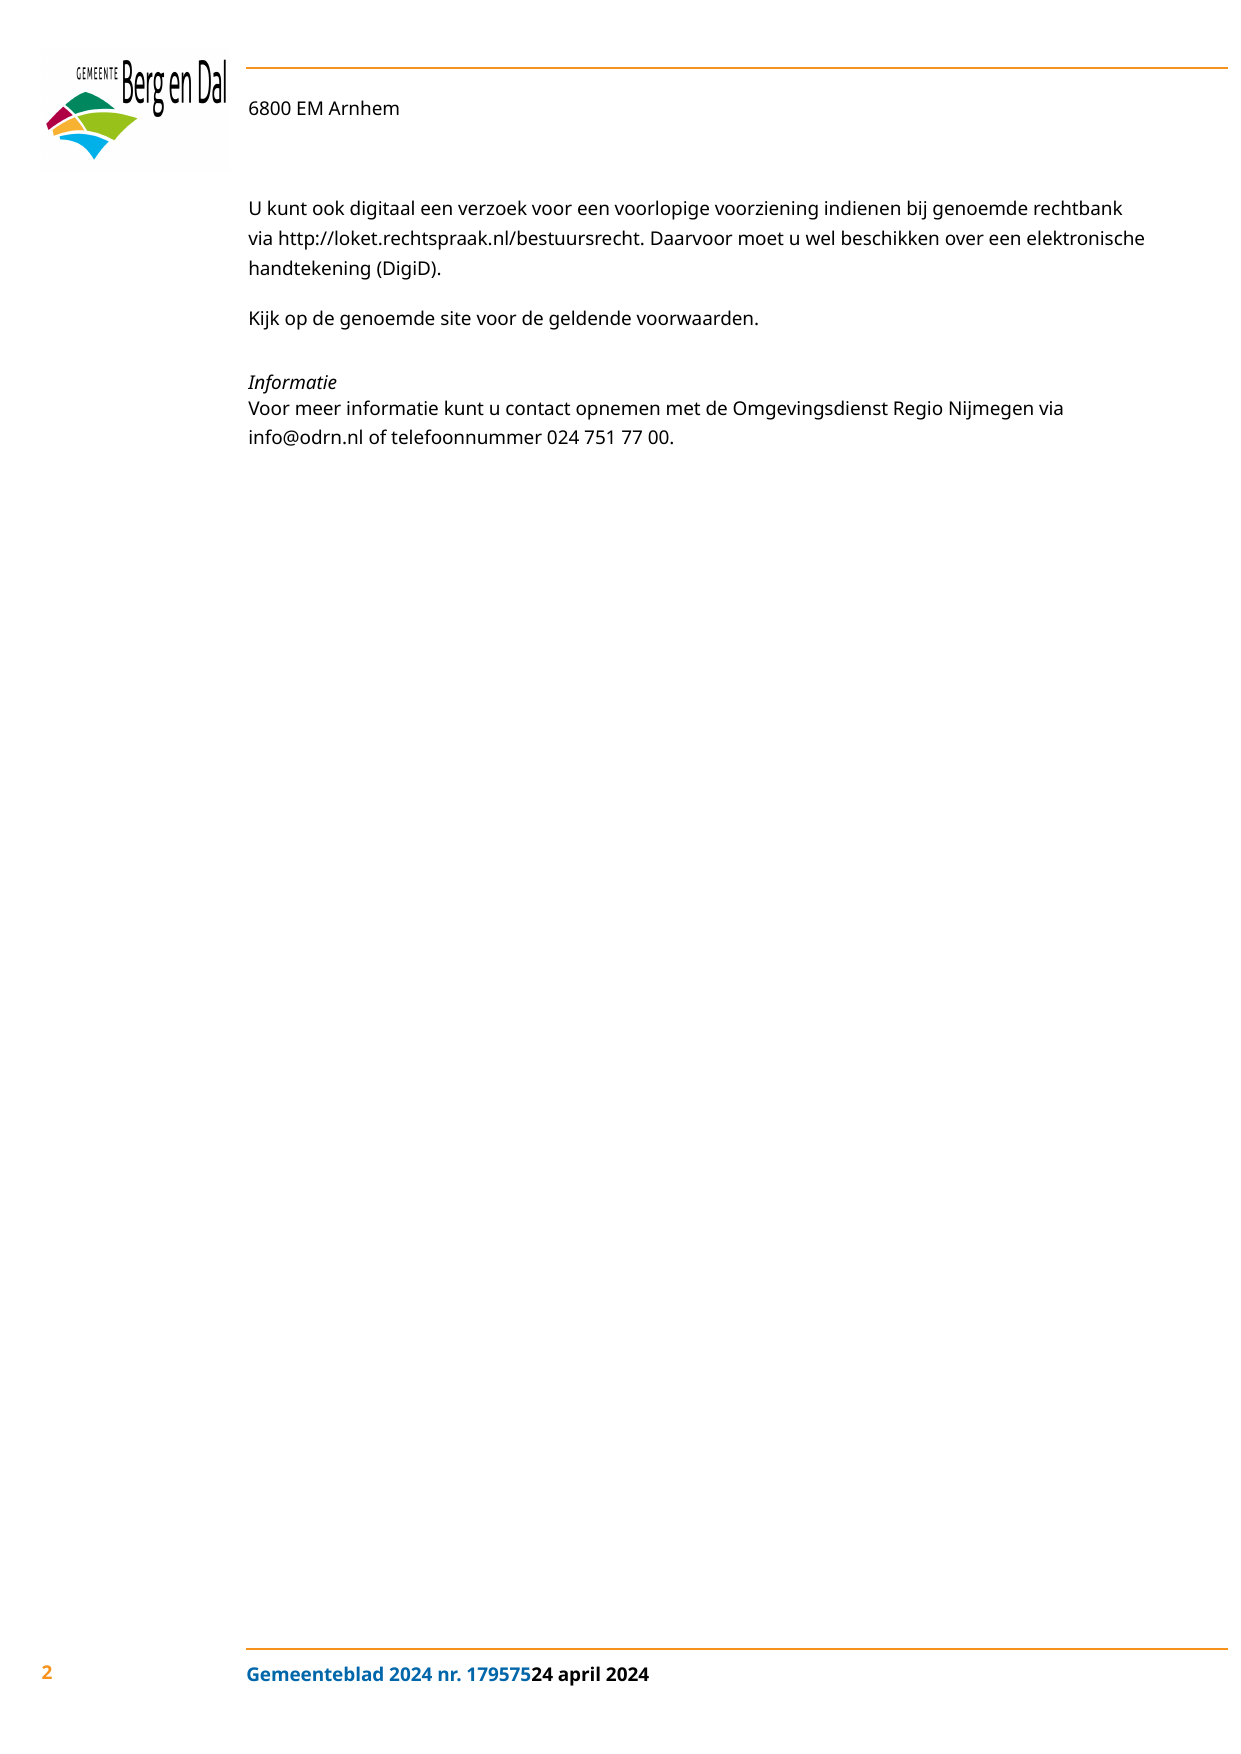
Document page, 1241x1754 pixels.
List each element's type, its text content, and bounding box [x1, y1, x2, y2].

picture [41, 47, 231, 172]
text U kunt ook digitaal een verzoek voor een voorlopige voorziening indienen bij genoemde rechtbank via http://loket.rechtspraak.nl/bestuursrecht. Daarvoor moet u wel beschikken over een elektronische handtekening (DigiD). [248, 196, 1152, 281]
text Kijk op de genoemde site voor de geldende voorwaarden. [248, 305, 1152, 331]
text 6800 EM Arnhem [248, 95, 1152, 121]
text Voor meer informatie kunt u contact opnemen met de Omgevingsdienst Regio Nijmegen via info@odrn.nl of telefoonnummer 024 751 77 00. [248, 395, 1152, 450]
text Informatie [248, 369, 1152, 395]
